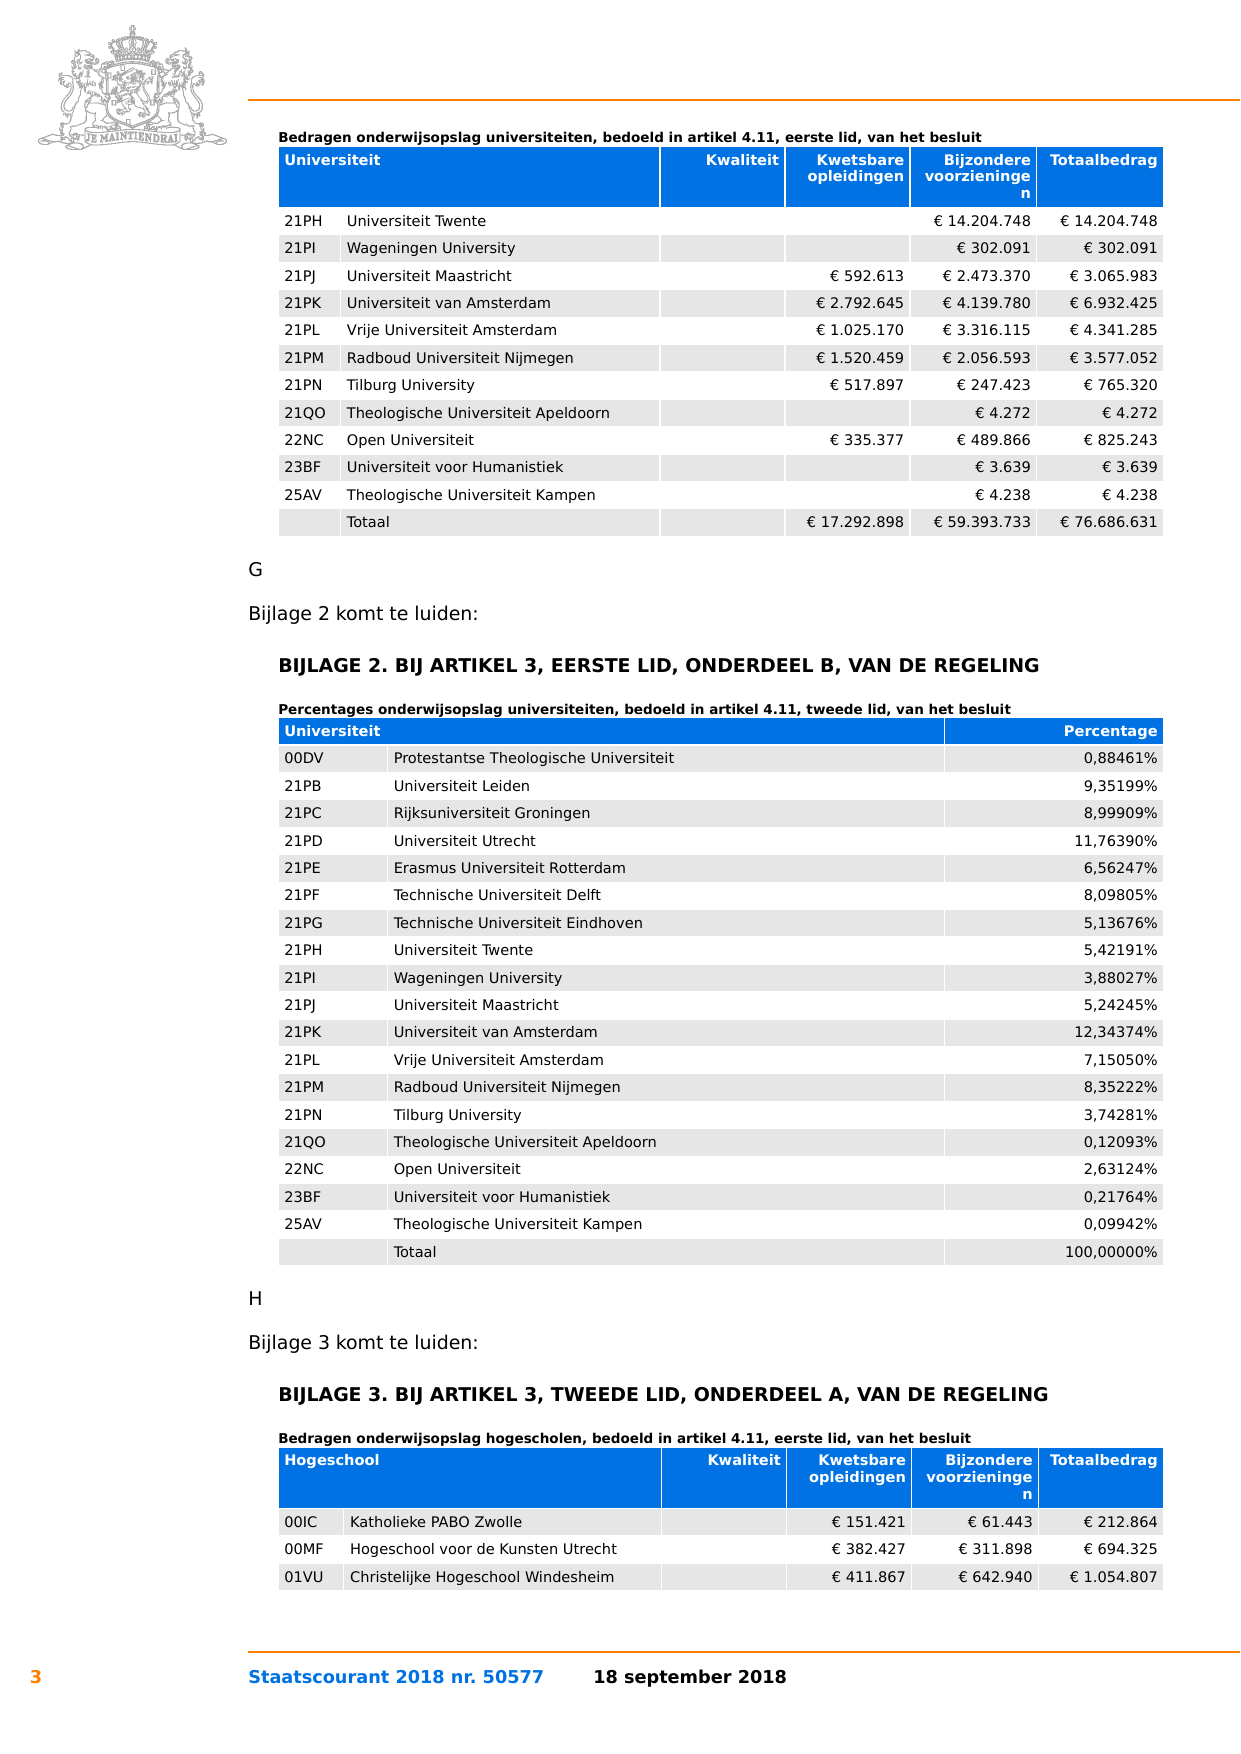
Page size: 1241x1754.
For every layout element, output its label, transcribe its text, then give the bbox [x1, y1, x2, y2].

table_cell € 311.898 [912, 1536, 1038, 1563]
table_cell Kwetsbare opleidingen [786, 147, 909, 207]
table_cell € 1.520.459 [786, 345, 909, 371]
table_cell 11,76390% [945, 828, 1163, 854]
table_cell [786, 455, 909, 481]
table_cell € 17.292.898 [786, 509, 909, 536]
table_cell 0,12093% [945, 1129, 1163, 1156]
table_cell € 3.065.983 [1037, 263, 1163, 289]
table_header Bedragen onderwijsopslag hogescholen, bedoeld in artikel 4.11, eerste lid, van het besluit [278, 1431, 1163, 1447]
table_cell 21PI [279, 235, 340, 262]
table_cell [661, 263, 784, 289]
table_cell € 76.686.631 [1037, 509, 1163, 536]
table_cell € 4.272 [1037, 400, 1163, 426]
table_header Percentages onderwijsopslag universiteiten, bedoeld in artikel 4.11, tweede lid, van het besluit [278, 701, 1163, 717]
table_cell Theologische Universiteit Kampen [388, 1211, 944, 1238]
table_cell 100,00000% [945, 1239, 1163, 1265]
table_cell 21PF [279, 883, 387, 909]
table_cell 21PJ [279, 263, 340, 289]
table_cell Katholieke PABO Zwolle [344, 1509, 661, 1535]
table_cell Universiteit [279, 147, 659, 207]
table_cell 25AV [279, 1211, 387, 1238]
table_cell [661, 482, 784, 508]
table_cell [786, 400, 909, 426]
table_cell Totaalbedrag [1039, 1448, 1163, 1508]
table_cell Hogeschool voor de Kunsten Utrecht [344, 1536, 661, 1563]
table_cell 21PL [279, 1047, 387, 1073]
table_cell Universiteit Utrecht [388, 828, 944, 854]
text H [248, 1288, 1163, 1310]
table_cell Kwaliteit [662, 1448, 786, 1508]
table_cell 8,09805% [945, 883, 1163, 909]
picture [38, 25, 227, 150]
table_cell Open Universiteit [388, 1157, 944, 1183]
table_cell [661, 373, 784, 399]
table_cell [661, 290, 784, 317]
table_cell Totaalbedrag [1037, 147, 1163, 207]
table_cell € 825.243 [1037, 427, 1163, 453]
table_cell [661, 208, 784, 234]
table_cell € 592.613 [786, 263, 909, 289]
table_cell [661, 400, 784, 426]
table_cell € 14.204.748 [1037, 208, 1163, 234]
table_cell 0,09942% [945, 1211, 1163, 1238]
table_cell 00IC [279, 1509, 343, 1535]
table_cell 23BF [279, 1184, 387, 1210]
table_cell Kwaliteit [661, 147, 784, 207]
table_cell 25AV [279, 482, 340, 508]
table_cell 7,15050% [945, 1047, 1163, 1073]
table_cell 21PH [279, 208, 340, 234]
table_cell 22NC [279, 427, 340, 453]
table_cell [279, 1239, 387, 1265]
table_cell € 302.091 [1037, 235, 1163, 262]
table_cell Radboud Universiteit Nijmegen [341, 345, 659, 371]
table_header Bedragen onderwijsopslag universiteiten, bedoeld in artikel 4.11, eerste lid, van het besluit [278, 130, 1163, 146]
table_cell 21PJ [279, 992, 387, 1018]
table_cell 21PB [279, 773, 387, 799]
table_cell Universiteit voor Humanistiek [388, 1184, 944, 1210]
table_cell Technische Universiteit Delft [388, 883, 944, 909]
table_cell 0,88461% [945, 746, 1163, 772]
table_cell Protestantse Theologische Universiteit [388, 746, 944, 772]
table_cell 21PE [279, 855, 387, 882]
table_cell € 3.316.115 [911, 318, 1036, 344]
table_cell € 4.341.285 [1037, 318, 1163, 344]
table_cell 12,34374% [945, 1020, 1163, 1046]
table_cell Rijksuniversiteit Groningen [388, 800, 944, 827]
table_cell 0,21764% [945, 1184, 1163, 1210]
table_cell € 247.423 [911, 373, 1036, 399]
table_cell 21PI [279, 965, 387, 991]
table_cell Bijzondere voorzieningen [911, 147, 1036, 207]
table_cell € 151.421 [787, 1509, 911, 1535]
table_cell 8,35222% [945, 1074, 1163, 1101]
table_cell Universiteit Maastricht [341, 263, 659, 289]
table_cell 21PG [279, 910, 387, 936]
table_cell € 4.238 [1037, 482, 1163, 508]
table_cell 00DV [279, 746, 387, 772]
table_cell 21PC [279, 800, 387, 827]
table_cell Universiteit Maastricht [388, 992, 944, 1018]
table_cell Bijzondere voorzieningen [912, 1448, 1038, 1508]
table_cell Universiteit Twente [341, 208, 659, 234]
table_cell 21QO [279, 1129, 387, 1156]
text G [248, 559, 1163, 581]
table_cell Tilburg University [388, 1102, 944, 1128]
table_cell [661, 235, 784, 262]
table_cell € 3.577.052 [1037, 345, 1163, 371]
table_cell Theologische Universiteit Kampen [341, 482, 659, 508]
table_cell 21PN [279, 373, 340, 399]
table_cell € 2.792.645 [786, 290, 909, 317]
table_cell Theologische Universiteit Apeldoorn [341, 400, 659, 426]
table_cell Universiteit Twente [388, 938, 944, 964]
table_cell € 517.897 [786, 373, 909, 399]
table_cell Erasmus Universiteit Rotterdam [388, 855, 944, 882]
table_cell Wageningen University [341, 235, 659, 262]
table_cell 21PM [279, 345, 340, 371]
table_cell 5,24245% [945, 992, 1163, 1018]
table_cell Christelijke Hogeschool Windesheim [344, 1564, 661, 1590]
table_cell € 61.443 [912, 1509, 1038, 1535]
table_cell 21PK [279, 290, 340, 317]
table_cell € 3.639 [1037, 455, 1163, 481]
table_cell 5,42191% [945, 938, 1163, 964]
table_cell Vrije Universiteit Amsterdam [341, 318, 659, 344]
table_cell 3,74281% [945, 1102, 1163, 1128]
table_cell [279, 509, 340, 536]
table_cell [786, 482, 909, 508]
table_cell 21PK [279, 1020, 387, 1046]
table_cell [661, 427, 784, 453]
table_cell 01VU [279, 1564, 343, 1590]
table_cell € 489.866 [911, 427, 1036, 453]
table_cell € 642.940 [912, 1564, 1038, 1590]
table_cell Universiteit Leiden [388, 773, 944, 799]
table_cell 00MF [279, 1536, 343, 1563]
table_cell Universiteit van Amsterdam [341, 290, 659, 317]
table_cell 5,13676% [945, 910, 1163, 936]
table_cell Universiteit voor Humanistiek [341, 455, 659, 481]
table_cell € 4.272 [911, 400, 1036, 426]
table_cell 8,99909% [945, 800, 1163, 827]
table_cell € 765.320 [1037, 373, 1163, 399]
table_cell Hogeschool [279, 1448, 661, 1508]
table_cell 21PM [279, 1074, 387, 1101]
table_cell € 2.056.593 [911, 345, 1036, 371]
table_cell [786, 235, 909, 262]
table_cell 23BF [279, 455, 340, 481]
table_cell Wageningen University [388, 965, 944, 991]
table_cell [662, 1564, 786, 1590]
subtitle BIJLAGE 3. BIJ ARTIKEL 3, TWEEDE LID, ONDERDEEL A, VAN DE REGELING [278, 1384, 1163, 1406]
table_cell 21PL [279, 318, 340, 344]
table_cell [661, 509, 784, 536]
subtitle BIJLAGE 2. BIJ ARTIKEL 3, EERSTE LID, ONDERDEEL B, VAN DE REGELING [278, 654, 1163, 676]
table_cell € 382.427 [787, 1536, 911, 1563]
table_cell Kwetsbare opleidingen [787, 1448, 911, 1508]
table_cell Universiteit van Amsterdam [388, 1020, 944, 1046]
table_cell Tilburg University [341, 373, 659, 399]
table_cell 3,88027% [945, 965, 1163, 991]
text Bijlage 2 komt te luiden: [248, 602, 1163, 624]
table_cell Open Universiteit [341, 427, 659, 453]
table_cell € 694.325 [1039, 1536, 1163, 1563]
table_cell 21PH [279, 938, 387, 964]
table_cell [661, 455, 784, 481]
table_cell Percentage [945, 718, 1163, 744]
table_cell 21QO [279, 400, 340, 426]
table_cell Vrije Universiteit Amsterdam [388, 1047, 944, 1073]
table_cell 21PD [279, 828, 387, 854]
table_cell 22NC [279, 1157, 387, 1183]
table_cell [661, 345, 784, 371]
table_cell 2,63124% [945, 1157, 1163, 1183]
table_cell [662, 1536, 786, 1563]
table_cell € 3.639 [911, 455, 1036, 481]
table_cell € 59.393.733 [911, 509, 1036, 536]
table_cell € 212.864 [1039, 1509, 1163, 1535]
table_cell Technische Universiteit Eindhoven [388, 910, 944, 936]
table_cell 6,56247% [945, 855, 1163, 882]
table_cell € 2.473.370 [911, 263, 1036, 289]
table_cell Totaal [388, 1239, 944, 1265]
table_cell € 4.139.780 [911, 290, 1036, 317]
table_cell € 335.377 [786, 427, 909, 453]
table_cell [662, 1509, 786, 1535]
table_cell Totaal [341, 509, 659, 536]
table_cell Universiteit [279, 718, 944, 744]
table_cell Theologische Universiteit Apeldoorn [388, 1129, 944, 1156]
table_cell € 411.867 [787, 1564, 911, 1590]
table_cell € 1.025.170 [786, 318, 909, 344]
text Bijlage 3 komt te luiden: [248, 1332, 1163, 1354]
table_cell € 6.932.425 [1037, 290, 1163, 317]
table_cell 9,35199% [945, 773, 1163, 799]
table_cell € 4.238 [911, 482, 1036, 508]
table_cell 21PN [279, 1102, 387, 1128]
table_cell [661, 318, 784, 344]
table_cell Radboud Universiteit Nijmegen [388, 1074, 944, 1101]
table_cell € 14.204.748 [911, 208, 1036, 234]
table_cell [786, 208, 909, 234]
table_cell € 1.054.807 [1039, 1564, 1163, 1590]
table_cell € 302.091 [911, 235, 1036, 262]
